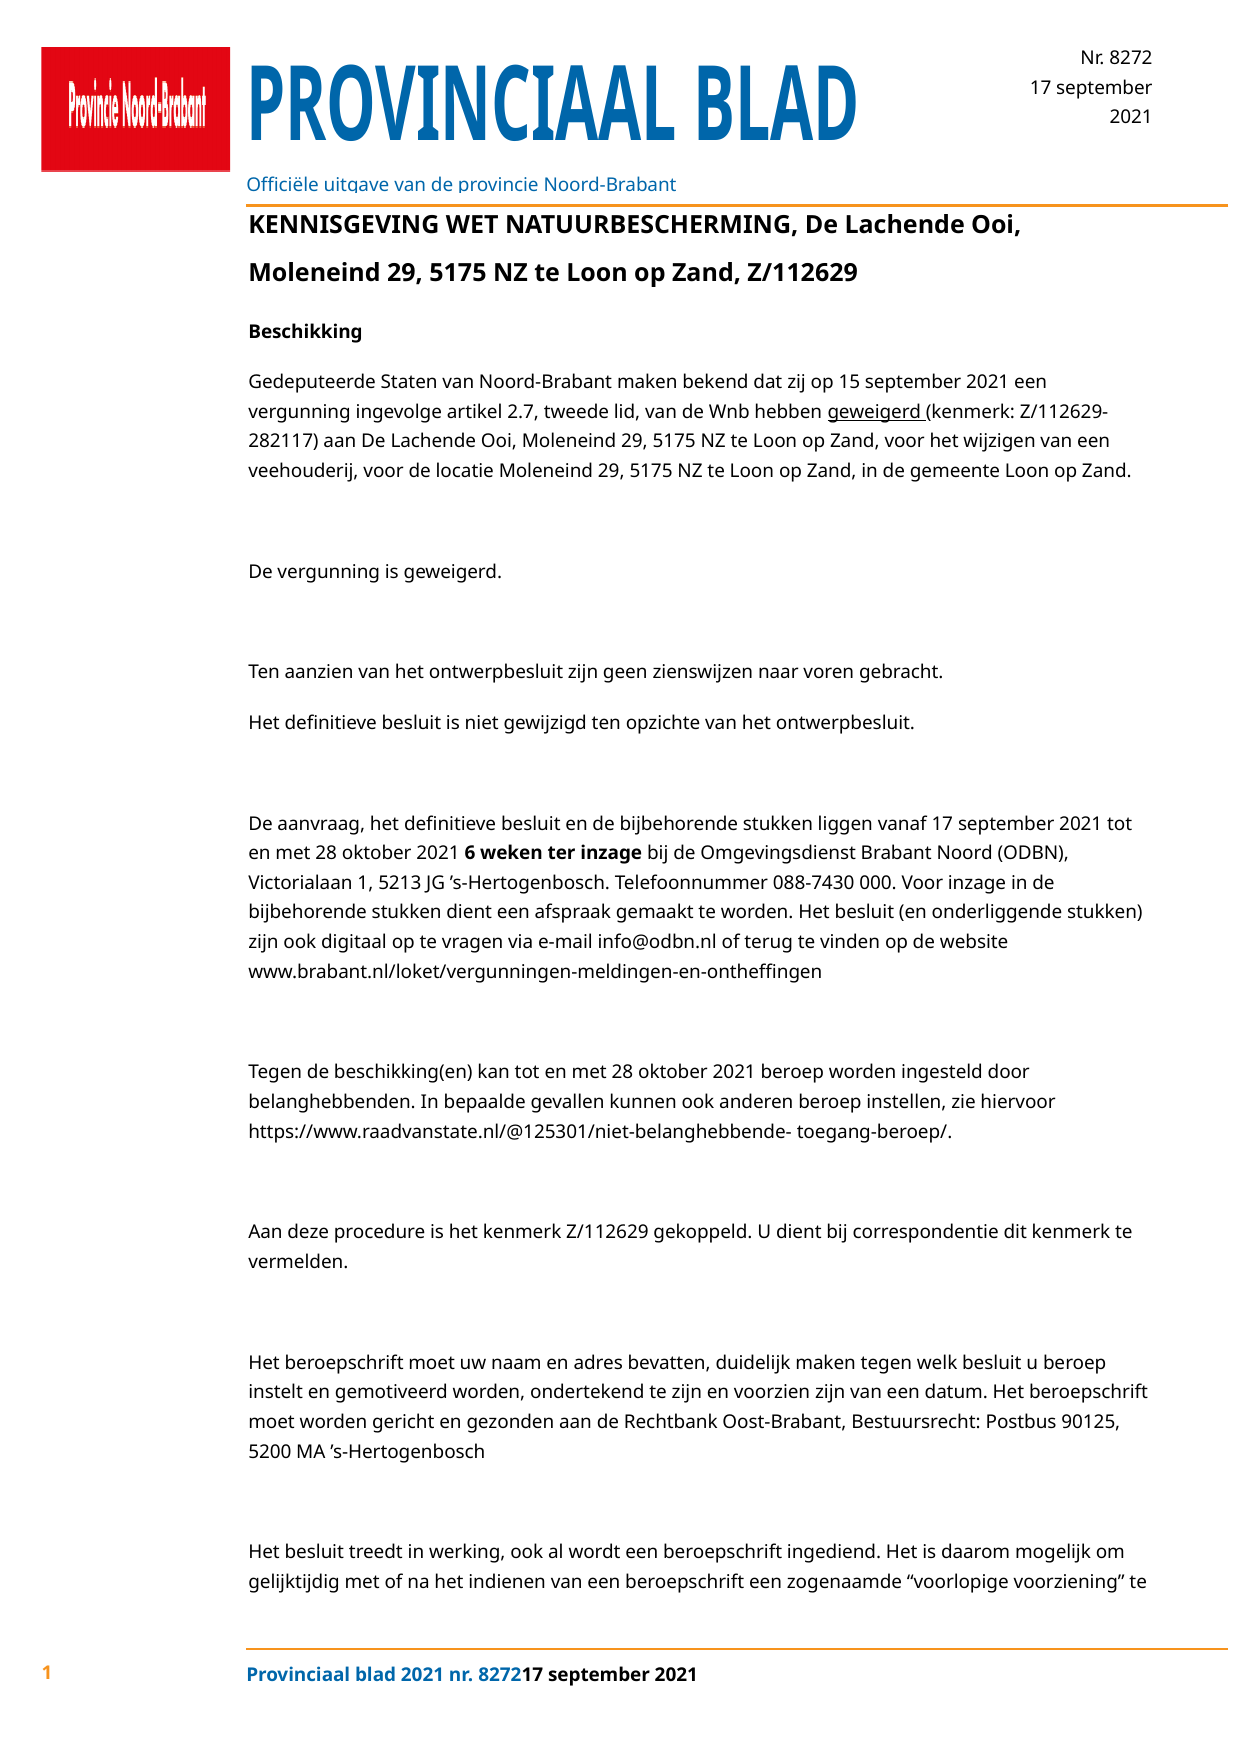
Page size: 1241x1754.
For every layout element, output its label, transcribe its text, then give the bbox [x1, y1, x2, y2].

text KENNISGEVING WET NATUURBESCHERMING, De Lachende Ooi, Moleneind 29, 5175 NZ te Loon op Zand, Z/112629 [248, 207, 1152, 288]
text Het beroepschrift moet uw naam en adres bevatten, duidelijk maken tegen welk besluit u beroep instelt en gemotiveerd worden, ondertekend te zijn en voorzien zijn van een datum. Het beroepschrift moet worden gericht en gezonden aan de Rechtbank Oost-Brabant, Bestuursrecht: Postbus 90125, 5200 MA ’s-Hertogenbosch [248, 1349, 1152, 1464]
picture [41, 47, 231, 172]
text Ten aanzien van het ontwerpbesluit zijn geen zienswijzen naar voren gebracht. [248, 659, 1152, 684]
text Tegen de beschikking(en) kan tot en met 28 oktober 2021 beroep worden ingesteld door belanghebbenden. In bepaalde gevallen kunnen ook anderen beroep instellen, zie hiervoor https://www.raadvanstate.nl/@125301/niet-belanghebbende- toegang-beroep/. [248, 1059, 1152, 1144]
text Het besluit treedt in werking, ook al wordt een beroepschrift ingediend. Het is daarom mogelijk om gelijktijdig met of na het indienen van een beroepschrift een zogenaamde “voorlopige voorziening” te [248, 1539, 1152, 1594]
text Aan deze procedure is het kenmerk Z/112629 gekoppeld. U dient bij correspondentie dit kenmerk te vermelden. [248, 1219, 1152, 1274]
text Gedeputeerde Staten van Noord-Brabant maken bekend dat zij op 15 september 2021 een vergunning ingevolge artikel 2.7, tweede lid, van de Wnb hebben geweigerd (kenmerk: Z/112629-282117) aan De Lachende Ooi, Moleneind 29, 5175 NZ te Loon op Zand, voor het wijzigen van een veehouderij, voor de locatie Moleneind 29, 5175 NZ te Loon op Zand, in de gemeente Loon op Zand. [248, 368, 1152, 483]
text De aanvraag, het definitieve besluit en de bijbehorende stukken liggen vanaf 17 september 2021 tot en met 28 oktober 2021 6 weken ter inzage bij de Omgevingsdienst Brabant Noord (ODBN), Victorialaan 1, 5213 JG ’s-Hertogenbosch. Telefoonnummer 088-7430 000. Voor inzage in de bijbehorende stukken dient een afspraak gemaakt te worden. Het besluit (en onderliggende stukken) zijn ook digitaal op te vragen via e-mail info@odbn.nl of terug te vinden op de website www.brabant.nl/loket/vergunningen-meldingen-en-ontheffingen [248, 810, 1152, 984]
text De vergunning is geweigerd. [248, 558, 1152, 584]
text Het definitieve besluit is niet gewijzigd ten opzichte van het ontwerpbesluit. [248, 709, 1152, 735]
text Beschikking [248, 318, 1152, 344]
